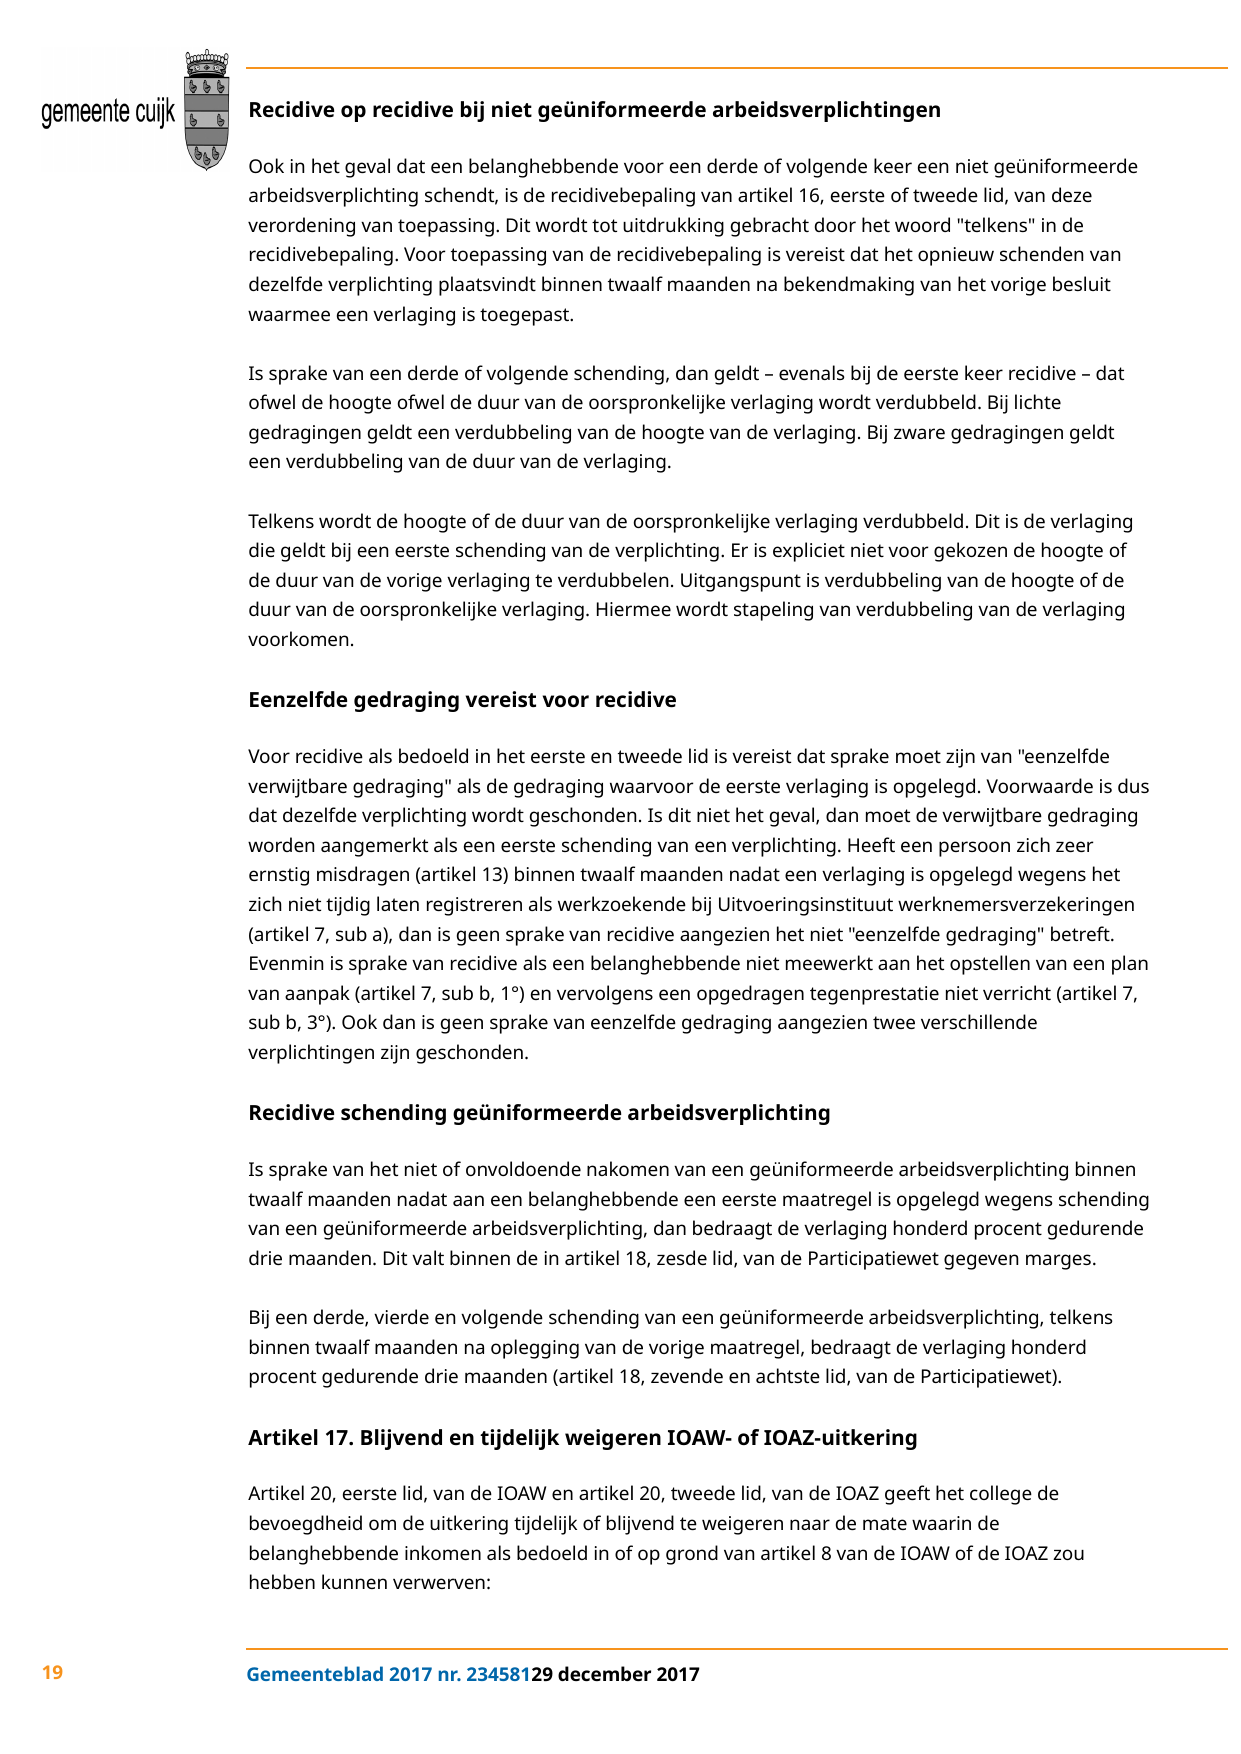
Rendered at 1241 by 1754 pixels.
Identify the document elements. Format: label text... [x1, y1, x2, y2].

text Telkens wordt de hoogte of de duur van de oorspronkelijke verlaging verdubbeld. Dit is de verlaging die geldt bij een eerste schending van de verplichting. Er is expliciet niet voor gekozen de hoogte of de duur van de vorige verlaging te verdubbelen. Uitgangspunt is verdubbeling van de hoogte of de duur van de oorspronkelijke verlaging. Hiermee wordt stapeling van verdubbeling van de verlaging voorkomen. [248, 508, 1152, 652]
picture [41, 47, 231, 172]
text Is sprake van het niet of onvoldoende nakomen van een geüniformeerde arbeidsverplichting binnen twaalf maanden nadat aan een belanghebbende een eerste maatregel is opgelegd wegens schending van een geüniformeerde arbeidsverplichting, dan bedraagt de verlaging honderd procent gedurende drie maanden. Dit valt binnen de in artikel 18, zesde lid, van de Participatiewet gegeven marges. [248, 1156, 1152, 1271]
text Is sprake van een derde of volgende schending, dan geldt – evenals bij de eerste keer recidive – dat ofwel de hoogte ofwel de duur van de oorspronkelijke verlaging wordt verdubbeld. Bij lichte gedragingen geldt een verdubbeling van de hoogte van de verlaging. Bij zware gedragingen geldt een verdubbeling van de duur van de verlaging. [248, 360, 1152, 474]
text Recidive schending geüniformeerde arbeidsverplichting [248, 1098, 1152, 1127]
text Ook in het geval dat een belanghebbende voor een derde of volgende keer een niet geüniformeerde arbeidsverplichting schendt, is de recidivebepaling van artikel 16, eerste of tweede lid, van deze verordening van toepassing. Dit wordt tot uitdrukking gebracht door het woord "telkens" in de recidivebepaling. Voor toepassing van de recidivebepaling is vereist dat het opnieuw schenden van dezelfde verplichting plaatsvindt binnen twaalf maanden na bekendmaking van het vorige besluit waarmee een verlaging is toegepast. [248, 153, 1152, 326]
text Recidive op recidive bij niet geüniformeerde arbeidsverplichtingen [248, 95, 1152, 123]
text Artikel 20, eerste lid, van de IOAW en artikel 20, tweede lid, van de IOAZ geeft het college de bevoegdheid om de uitkering tijdelijk of blijvend te weigeren naar de mate waarin de belanghebbende inkomen als bedoeld in of op grond van artikel 8 van de IOAW of de IOAZ zou hebben kunnen verwerven: [248, 1481, 1152, 1595]
text Voor recidive als bedoeld in het eerste en tweede lid is vereist dat sprake moet zijn van "eenzelfde verwijtbare gedraging" als de gedraging waarvoor de eerste verlaging is opgelegd. Voorwaarde is dus dat dezelfde verplichting wordt geschonden. Is dit niet het geval, dan moet de verwijtbare gedraging worden aangemerkt als een eerste schending van een verplichting. Heeft een persoon zich zeer ernstig misdragen (artikel 13) binnen twaalf maanden nadat een verlaging is opgelegd wegens het zich niet tijdig laten registreren als werkzoekende bij Uitvoeringsinstituut werknemersverzekeringen (artikel 7, sub a), dan is geen sprake van recidive aangezien het niet "eenzelfde gedraging" betreft. Evenmin is sprake van recidive als een belanghebbende niet meewerkt aan het opstellen van een plan van aanpak (artikel 7, sub b, 1°) en vervolgens een opgedragen tegenprestatie niet verricht (artikel 7, sub b, 3°). Ook dan is geen sprake van eenzelfde gedraging aangezien twee verschillende verplichtingen zijn geschonden. [248, 743, 1152, 1065]
text Artikel 17. Blijvend en tijdelijk weigeren IOAW- of IOAZ-uitkering [248, 1423, 1152, 1451]
text Bij een derde, vierde en volgende schending van een geüniformeerde arbeidsverplichting, telkens binnen twaalf maanden na oplegging van de vorige maatregel, bedraagt de verlaging honderd procent gedurende drie maanden (artikel 18, zevende en achtste lid, van de Participatiewet). [248, 1304, 1152, 1389]
text Eenzelfde gedraging vereist voor recidive [248, 685, 1152, 714]
